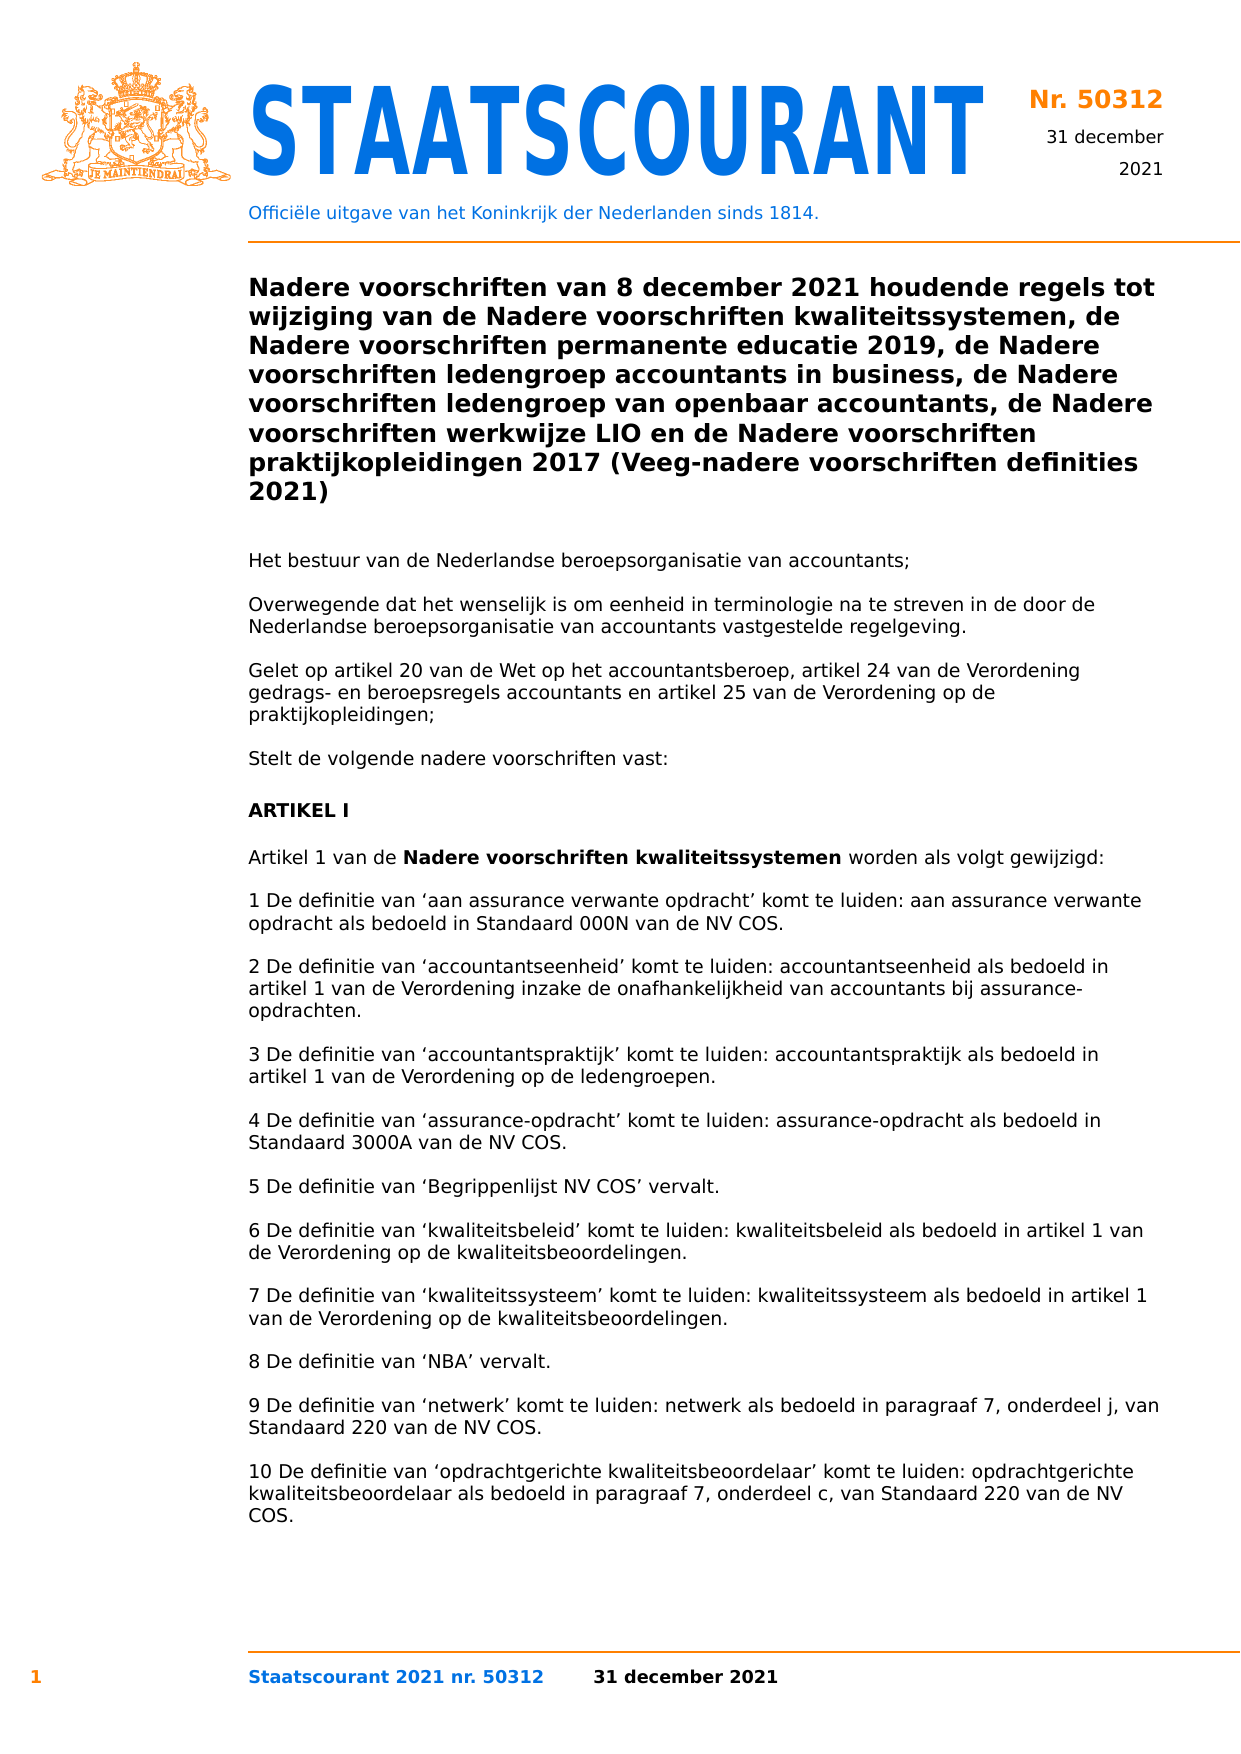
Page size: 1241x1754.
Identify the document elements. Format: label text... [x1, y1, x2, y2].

text 6 De definitie van ‘kwaliteitsbeleid’ komt te luiden: kwaliteitsbeleid als bedoeld in artikel 1 van de Verordening op de kwaliteitsbeoordelingen. [248, 1219, 1163, 1263]
text 7 De definitie van ‘kwaliteitssysteem’ komt te luiden: kwaliteitssysteem als bedoeld in artikel 1 van de Verordening op de kwaliteitsbeoordelingen. [248, 1285, 1163, 1329]
text 3 De definitie van ‘accountantspraktijk’ komt te luiden: accountantspraktijk als bedoeld in artikel 1 van de Verordening op de ledengroepen. [248, 1044, 1163, 1088]
text 5 De definitie van ‘Begrippenlijst NV COS’ vervalt. [248, 1176, 1163, 1198]
table_cell Officiële uitgave van het Koninkrijk der Nederlanden sinds 1814. [248, 203, 1240, 241]
text 2 De definitie van ‘accountantseenheid’ komt te luiden: accountantseenheid als bedoeld in artikel 1 van de Verordening inzake de onafhankelijkheid van accountants bij assurance-opdrachten. [248, 956, 1163, 1022]
text Het bestuur van de Nederlandse beroepsorganisatie van accountants; [248, 550, 1163, 572]
table_header Nr. 50312 [998, 62, 1240, 121]
text 1 De definitie van ‘aan assurance verwante opdracht’ komt te luiden: aan assurance verwante opdracht als bedoeld in Standaard 000N van de NV COS. [248, 890, 1163, 934]
text Stelt de volgende nadere voorschriften vast: [248, 748, 1163, 769]
text 8 De definitie van ‘NBA’ vervalt. [248, 1351, 1163, 1373]
table_cell 2021 [998, 153, 1240, 203]
text 4 De definitie van ‘assurance-opdracht’ komt te luiden: assurance-opdracht als bedoeld in Standaard 3000A van de NV COS. [248, 1110, 1163, 1154]
text 9 De definitie van ‘netwerk’ komt te luiden: netwerk als bedoeld in paragraaf 7, onderdeel j, van Standaard 220 van de NV COS. [248, 1395, 1163, 1439]
subtitle ARTIKEL I [248, 799, 1163, 822]
text Overwegende dat het wenselijk is om eenheid in terminologie na te streven in de door de Nederlandse beroepsorganisatie van accountants vastgestelde regelgeving. [248, 594, 1163, 638]
table_header [25, 62, 248, 241]
text Gelet op artikel 20 van de Wet op het accountantsberoep, artikel 24 van de Verordening gedrags- en beroepsregels accountants en artikel 25 van de Verordening op de praktijkopleidingen; [248, 660, 1163, 726]
table_cell 31 december [998, 121, 1240, 153]
text Artikel 1 van de Nadere voorschriften kwaliteitssystemen worden als volgt gewijzigd: [248, 847, 1163, 868]
table_header STAATSCOURANT [248, 62, 998, 203]
picture [41, 62, 231, 186]
text 10 De definitie van ‘opdrachtgerichte kwaliteitsbeoordelaar’ komt te luiden: opdrachtgerichte kwaliteitsbeoordelaar als bedoeld in paragraaf 7, onderdeel c, van Standaard 220 van de NV COS. [248, 1461, 1163, 1527]
subtitle Nadere voorschriften van 8 december 2021 houdende regels tot wijziging van de Nadere voorschriften kwaliteitssystemen, de Nadere voorschriften permanente educatie 2019, de Nadere voorschriften ledengroep accountants in business, de Nadere voorschriften ledengroep van openbaar accountants, de Nadere voorschriften werkwijze LIO en de Nadere voorschriften praktijkopleidingen 2017 (Veeg-nadere voorschriften definities 2021) [248, 273, 1163, 506]
